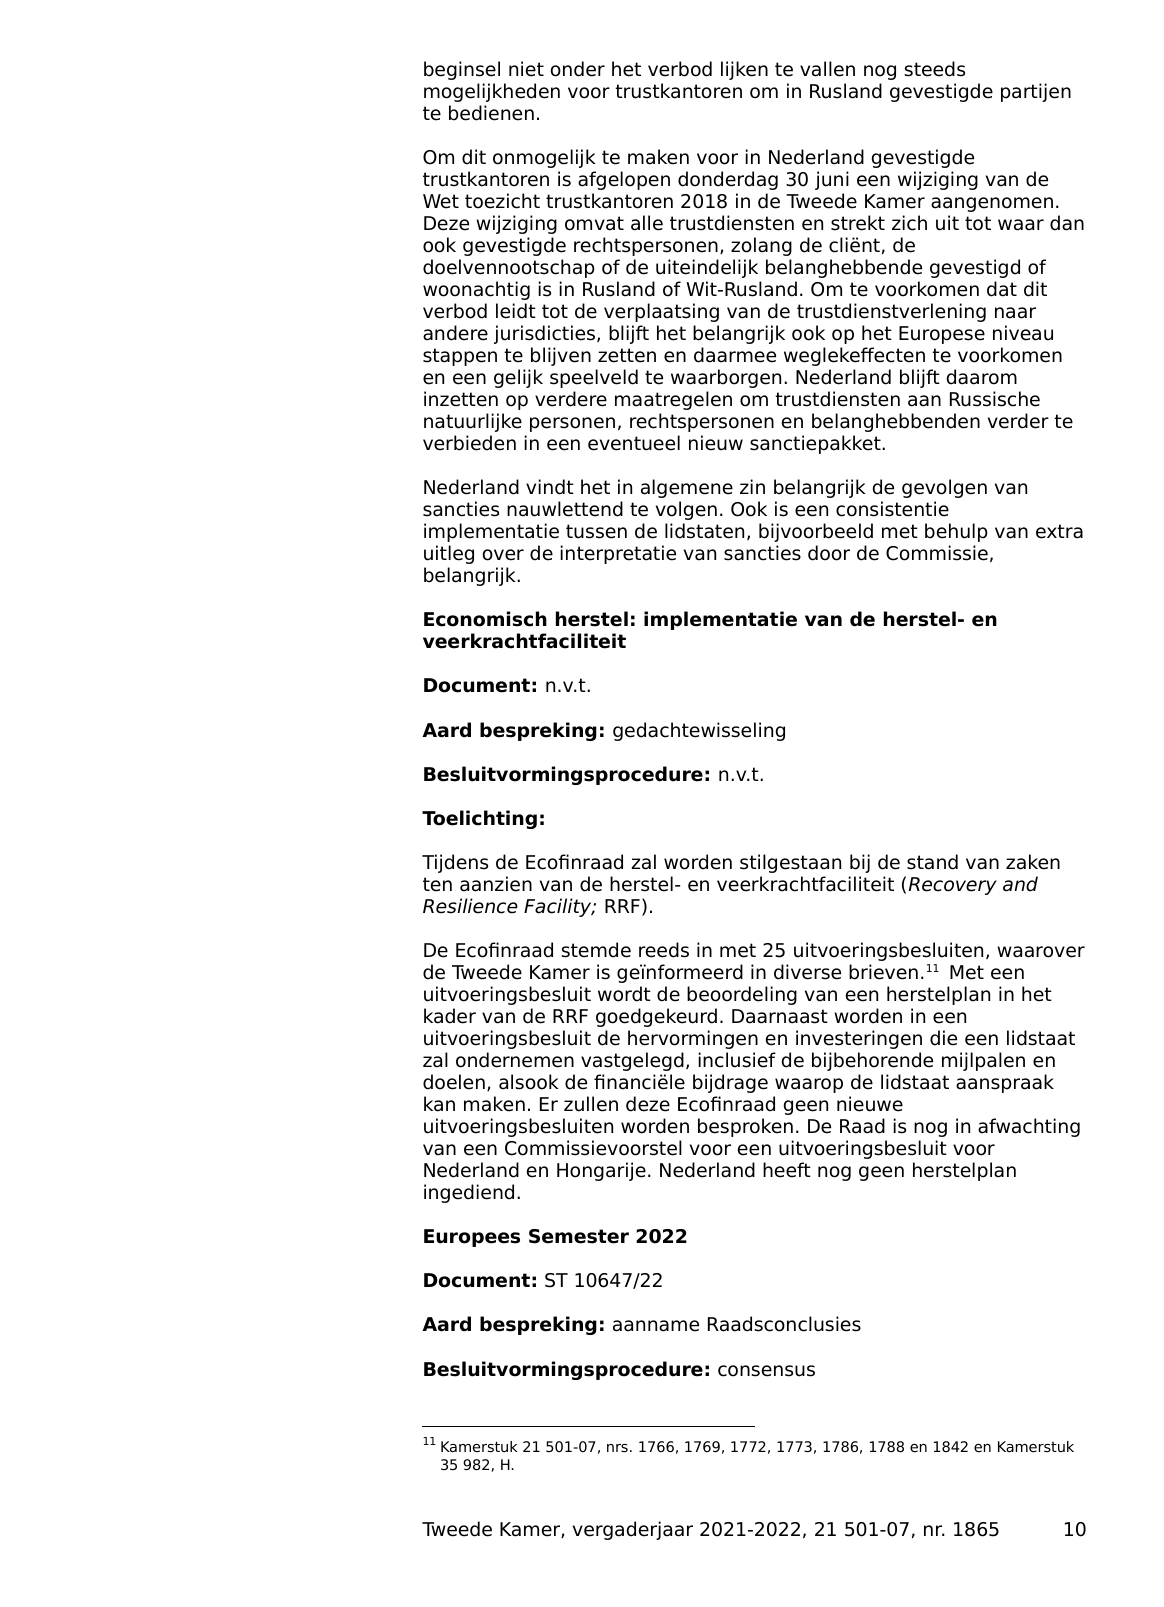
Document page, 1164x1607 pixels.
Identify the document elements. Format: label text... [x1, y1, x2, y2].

text Besluitvormingsprocedure: n.v.t. [422, 764, 1087, 786]
text Toelichting: [422, 808, 1087, 830]
text Document: ST 10647/22 [422, 1270, 1087, 1292]
text Aard bespreking: gedachtewisseling [422, 719, 1087, 741]
subtitle Europees Semester 2022 [422, 1226, 1087, 1248]
subtitle Economisch herstel: implementatie van de herstel- en veerkrachtfaciliteit [422, 609, 1087, 653]
text Tijdens de Ecofinraad zal worden stilgestaan bij de stand van zaken ten aanzien van de herstel- en veerkrachtfaciliteit (Recovery and Resilience Facility; RRF). [422, 852, 1087, 918]
text De Ecofinraad stemde reeds in met 25 uitvoeringsbesluiten, waarover de Tweede Kamer is geïnformeerd in diverse brieven. Met een uitvoeringsbesluit wordt de beoordeling van een herstelplan in het kader van de RRF goedgekeurd. Daarnaast worden in een uitvoeringsbesluit de hervormingen en investeringen die een lidstaat zal ondernemen vastgelegd, inclusief de bijbehorende mijlpalen en doelen, alsook de financiële bijdrage waarop de lidstaat aanspraak kan maken. Er zullen deze Ecofinraad geen nieuwe uitvoeringsbesluiten worden besproken. De Raad is nog in afwachting van een Commissievoorstel voor een uitvoeringsbesluit voor Nederland en Hongarije. Nederland heeft nog geen herstelplan ingediend. [422, 940, 1087, 1204]
text beginsel niet onder het verbod lijken te vallen nog steeds mogelijkheden voor trustkantoren om in Rusland gevestigde partijen te bedienen. [422, 59, 1087, 125]
text Kamerstuk 21 501-07, nrs. 1766, 1769, 1772, 1773, 1786, 1788 en 1842 en Kamerstuk 35 982, H. [422, 1435, 1087, 1474]
text Aard bespreking: aanname Raadsconclusies [422, 1314, 1087, 1336]
text Om dit onmogelijk te maken voor in Nederland gevestigde trustkantoren is afgelopen donderdag 30 juni een wijziging van de Wet toezicht trustkantoren 2018 in de Tweede Kamer aangenomen. Deze wijziging omvat alle trustdiensten en strekt zich uit tot waar dan ook gevestigde rechtspersonen, zolang de cliënt, de doelvennootschap of de uiteindelijk belanghebbende gevestigd of woonachtig is in Rusland of Wit-Rusland. Om te voorkomen dat dit verbod leidt tot de verplaatsing van de trustdienstverlening naar andere jurisdicties, blijft het belangrijk ook op het Europese niveau stappen te blijven zetten en daarmee weglekeffecten te voorkomen en een gelijk speelveld te waarborgen. Nederland blijft daarom inzetten op verdere maatregelen om trustdiensten aan Russische natuurlijke personen, rechtspersonen en belanghebbenden verder te verbieden in een eventueel nieuw sanctiepakket. [422, 147, 1087, 455]
text Document: n.v.t. [422, 675, 1087, 697]
text Nederland vindt het in algemene zin belangrijk de gevolgen van sancties nauwlettend te volgen. Ook is een consistentie implementatie tussen de lidstaten, bijvoorbeeld met behulp van extra uitleg over de interpretatie van sancties door de Commissie, belangrijk. [422, 477, 1087, 587]
text Besluitvormingsprocedure: consensus [422, 1358, 1087, 1381]
